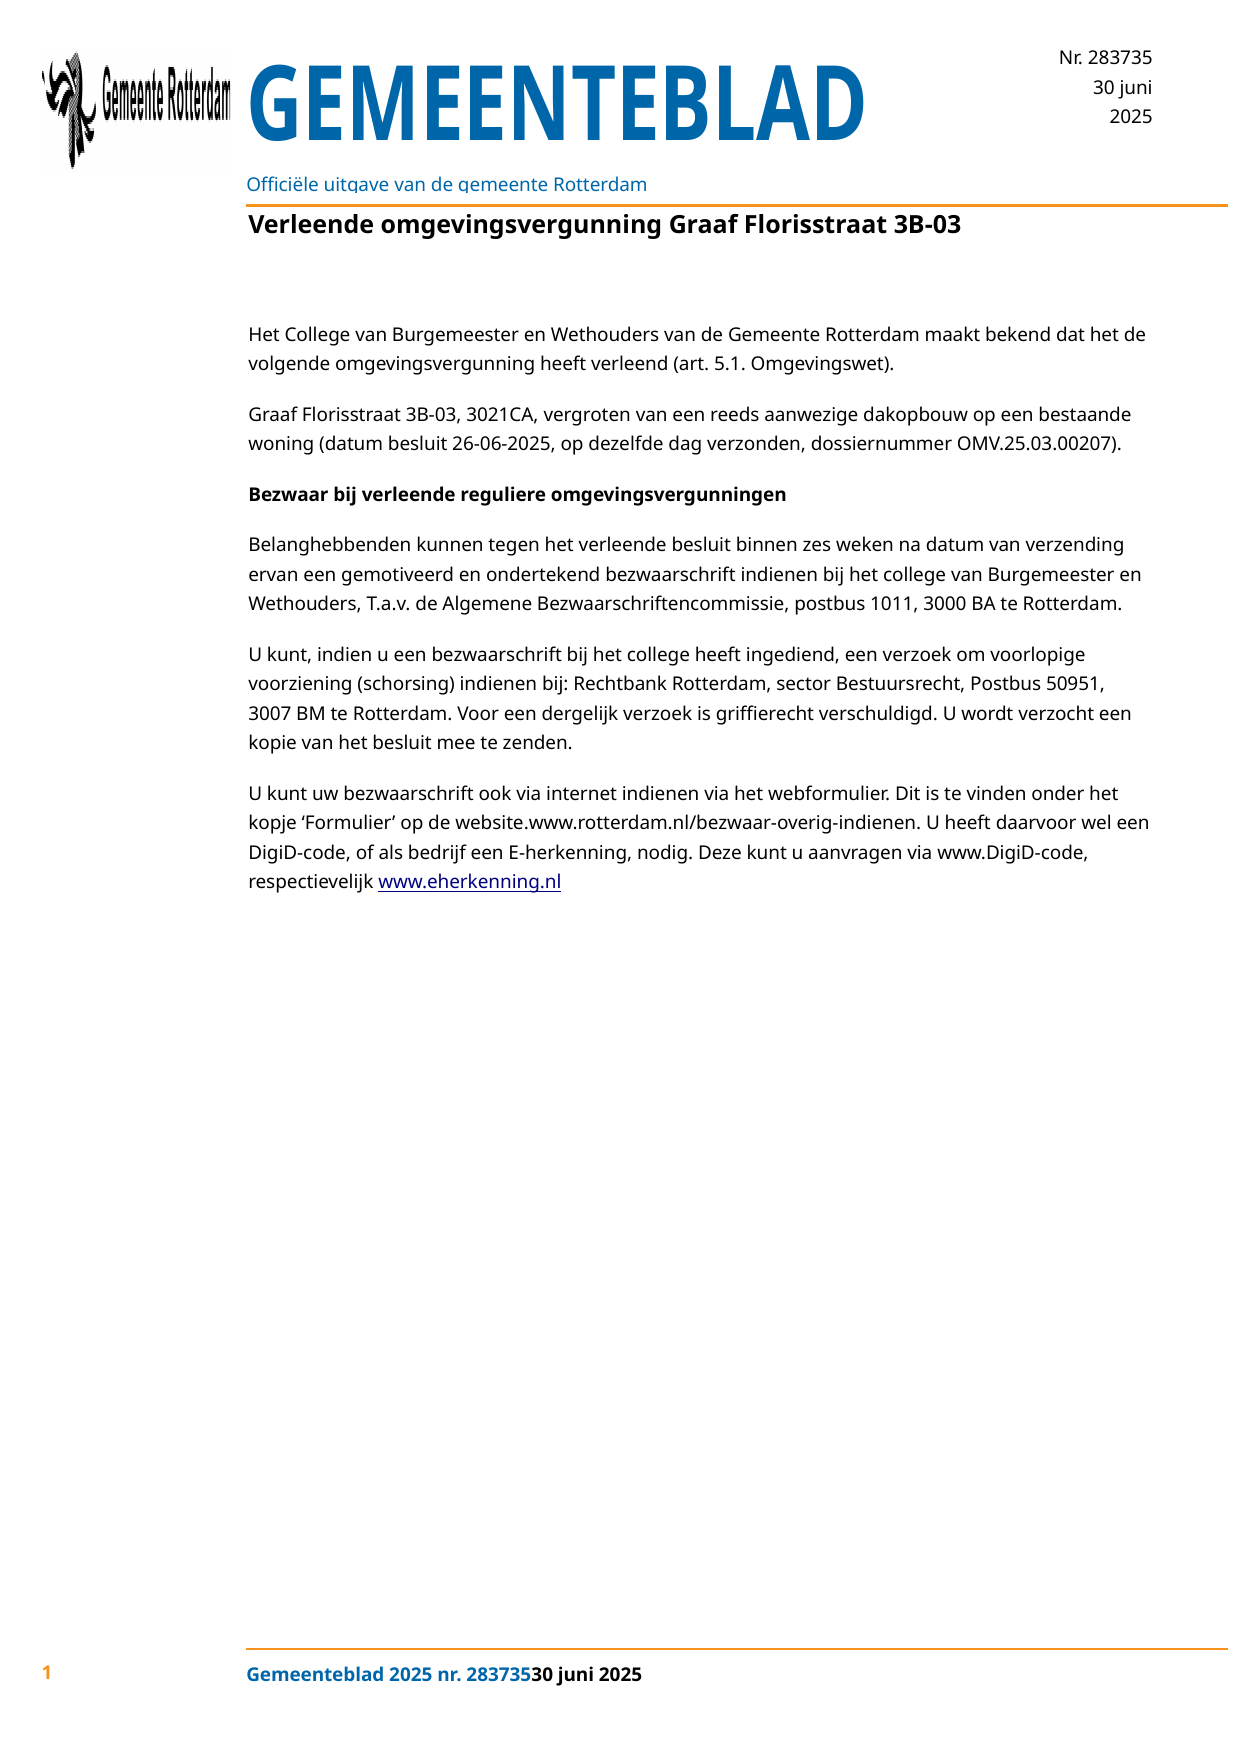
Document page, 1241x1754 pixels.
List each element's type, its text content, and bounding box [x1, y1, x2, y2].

text Verleende omgevingsvergunning Graaf Florisstraat 3B-03 [248, 207, 1152, 241]
text Belanghebbenden kunnen tegen het verleende besluit binnen zes weken na datum van verzending ervan een gemotiveerd en ondertekend bezwaarschrift indienen bij het college van Burgemeester en Wethouders, T.a.v. de Algemene Bezwaarschriftencommissie, postbus 1011, 3000 BA te Rotterdam. [248, 531, 1152, 616]
picture [41, 47, 231, 172]
text Bezwaar bij verleende reguliere omgevingsvergunningen [248, 481, 1152, 506]
text U kunt uw bezwaarschrift ook via internet indienen via het webformulier. Dit is te vinden onder het kopje ‘Formulier’ op de website.www.rotterdam.nl/bezwaar-overig-indienen. U heeft daarvoor wel een DigiD-code, of als bedrijf een E-herkenning, nodig. Deze kunt u aanvragen via www.DigiD-code, respectievelijk www.eherkenning.nl [248, 780, 1152, 894]
text Het College van Burgemeester en Wethouders van de Gemeente Rotterdam maakt bekend dat het de volgende omgevingsvergunning heeft verleend (art. 5.1. Omgevingswet). [248, 321, 1152, 376]
text Graaf Florisstraat 3B-03, 3021CA, vergroten van een reeds aanwezige dakopbouw op een bestaande woning (datum besluit 26-06-2025, op dezelfde dag verzonden, dossiernummer OMV.25.03.00207). [248, 401, 1152, 456]
text U kunt, indien u een bezwaarschrift bij het college heeft ingediend, een verzoek om voorlopige voorziening (schorsing) indienen bij: Rechtbank Rotterdam, sector Bestuursrecht, Postbus 50951, 3007 BM te Rotterdam. Voor een dergelijk verzoek is griffierecht verschuldigd. U wordt verzocht een kopie van het besluit mee te zenden. [248, 641, 1152, 755]
